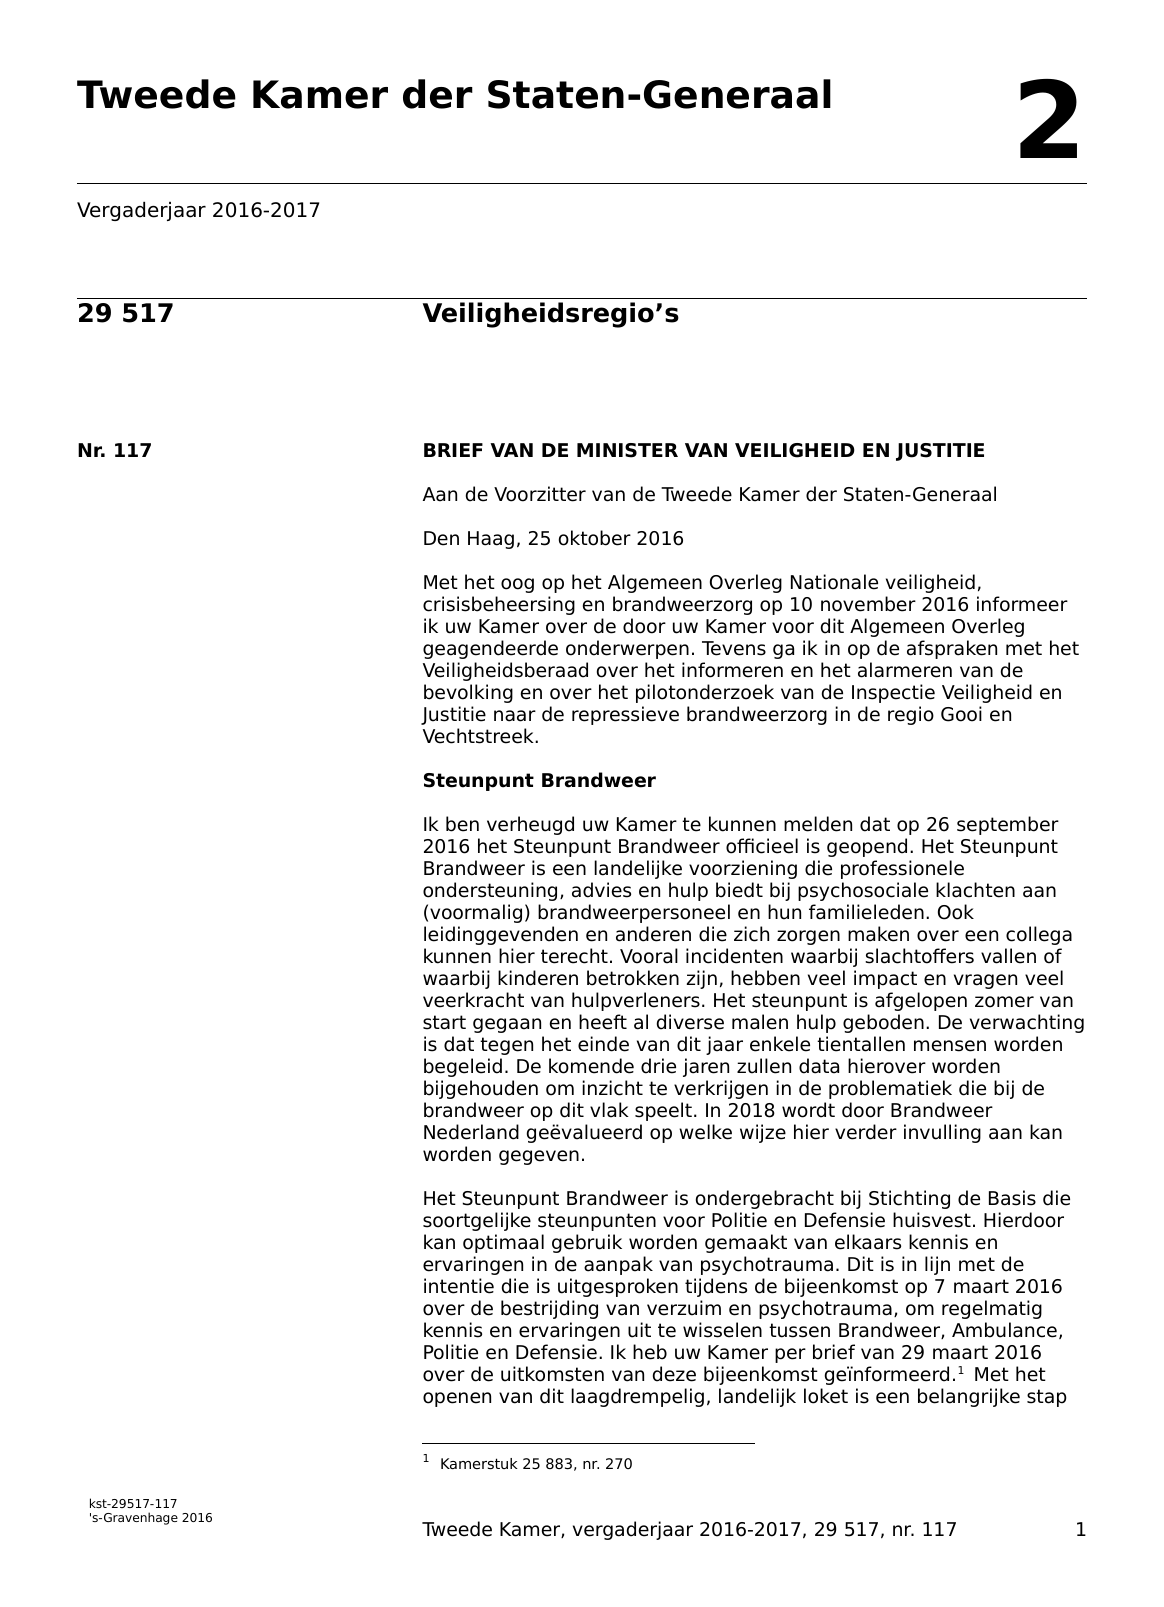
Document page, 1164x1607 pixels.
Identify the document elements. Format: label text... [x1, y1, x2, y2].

subtitle Steunpunt Brandweer [422, 770, 1087, 792]
text Met het oog op het Algemeen Overleg Nationale veiligheid, crisisbeheersing en brandweerzorg op 10 november 2016 informeer ik uw Kamer over de door uw Kamer voor dit Algemeen Overleg geagendeerde onderwerpen. Tevens ga ik in op de afspraken met het Veiligheidsberaad over het informeren en het alarmeren van de bevolking en over het pilotonderzoek van de Inspectie Veiligheid en Justitie naar de repressieve brandweerzorg in de regio Gooi en Vechtstreek. [422, 572, 1087, 748]
text Ik ben verheugd uw Kamer te kunnen melden dat op 26 september 2016 het Steunpunt Brandweer officieel is geopend. Het Steunpunt Brandweer is een landelijke voorziening die professionele ondersteuning, advies en hulp biedt bij psychosociale klachten aan (voormalig) brandweerpersoneel en hun familieleden. Ook leidinggevenden en anderen die zich zorgen maken over een collega kunnen hier terecht. Vooral incidenten waarbij slachtoffers vallen of waarbij kinderen betrokken zijn, hebben veel impact en vragen veel veerkracht van hulpverleners. Het steunpunt is afgelopen zomer van start gegaan en heeft al diverse malen hulp geboden. De verwachting is dat tegen het einde van dit jaar enkele tientallen mensen worden begeleid. De komende drie jaren zullen data hierover worden bijgehouden om inzicht te verkrijgen in de problematiek die bij de brandweer op dit vlak speelt. In 2018 wordt door Brandweer Nederland geëvalueerd op welke wijze hier verder invulling aan kan worden gegeven. [422, 814, 1087, 1166]
text kst-29517-117 [88, 1497, 323, 1511]
subtitle Nr. 117 BRIEF VAN DE MINISTER VAN VEILIGHEID EN JUSTITIE [77, 440, 1087, 462]
text 's-Gravenhage 2016 [88, 1511, 323, 1525]
table_cell Vergaderjaar 2016-2017 [77, 184, 1087, 298]
text Kamerstuk 25 883, nr. 270 [422, 1452, 1087, 1474]
table_header Tweede Kamer der Staten-Generaal [77, 59, 886, 183]
subtitle 29 517 Veiligheidsregio’s [77, 299, 1087, 329]
text Het Steunpunt Brandweer is ondergebracht bij Stichting de Basis die soortgelijke steunpunten voor Politie en Defensie huisvest. Hierdoor kan optimaal gebruik worden gemaakt van elkaars kennis en ervaringen in de aanpak van psychotrauma. Dit is in lijn met de intentie die is uitgesproken tijdens de bijeenkomst op 7 maart 2016 over de bestrijding van verzuim en psychotrauma, om regelmatig kennis en ervaringen uit te wisselen tussen Brandweer, Ambulance, Politie en Defensie. Ik heb uw Kamer per brief van 29 maart 2016 over de uitkomsten van deze bijeenkomst geïnformeerd. Met het openen van dit laagdrempelig, landelijk loket is een belangrijke stap [422, 1188, 1087, 1408]
text Aan de Voorzitter van de Tweede Kamer der Staten-Generaal [422, 484, 1087, 506]
text Den Haag, 25 oktober 2016 [422, 528, 1087, 550]
table_header 2 [886, 59, 1087, 183]
